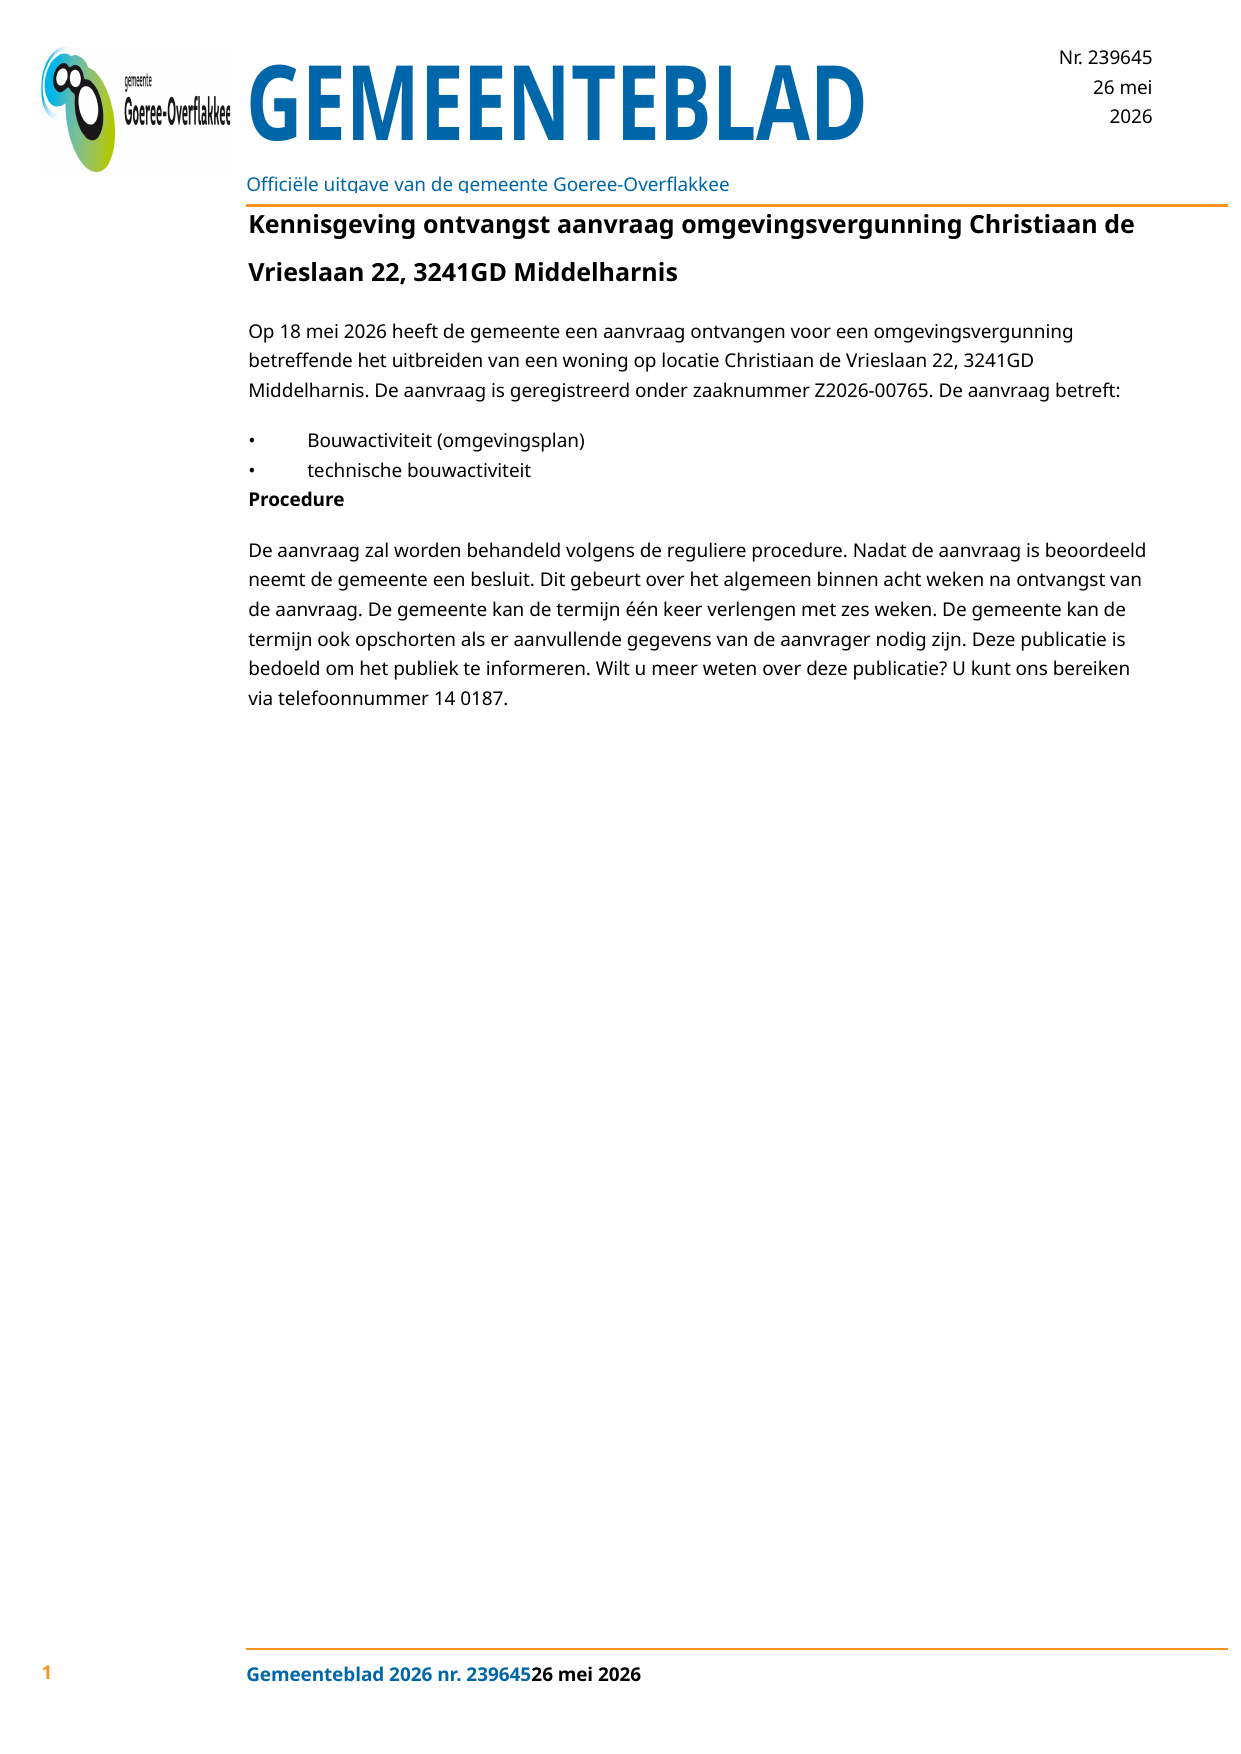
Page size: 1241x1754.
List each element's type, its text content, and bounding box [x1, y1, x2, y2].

list technische bouwactiviteit [248, 457, 1152, 483]
text Kennisgeving ontvangst aanvraag omgevingsvergunning Christiaan de Vrieslaan 22, 3241GD Middelharnis [248, 207, 1152, 288]
text Op 18 mei 2026 heeft de gemeente een aanvraag ontvangen voor een omgevingsvergunning betreffende het uitbreiden van een woning op locatie Christiaan de Vrieslaan 22, 3241GD Middelharnis. De aanvraag is geregistreerd onder zaaknummer Z2026-00765. De aanvraag betreft: [248, 318, 1152, 403]
list Bouwactiviteit (omgevingsplan) [248, 427, 1152, 453]
picture [41, 47, 231, 172]
text De aanvraag zal worden behandeld volgens de reguliere procedure. Nadat de aanvraag is beoordeeld neemt de gemeente een besluit. Dit gebeurt over het algemeen binnen acht weken na ontvangst van de aanvraag. De gemeente kan de termijn één keer verlengen met zes weken. De gemeente kan de termijn ook opschorten als er aanvullende gegevens van de aanvrager nodig zijn. Deze publicatie is bedoeld om het publiek te informeren. Wilt u meer weten over deze publicatie? U kunt ons bereiken via telefoonnummer 14 0187. [248, 537, 1152, 711]
text Procedure [248, 487, 1152, 512]
